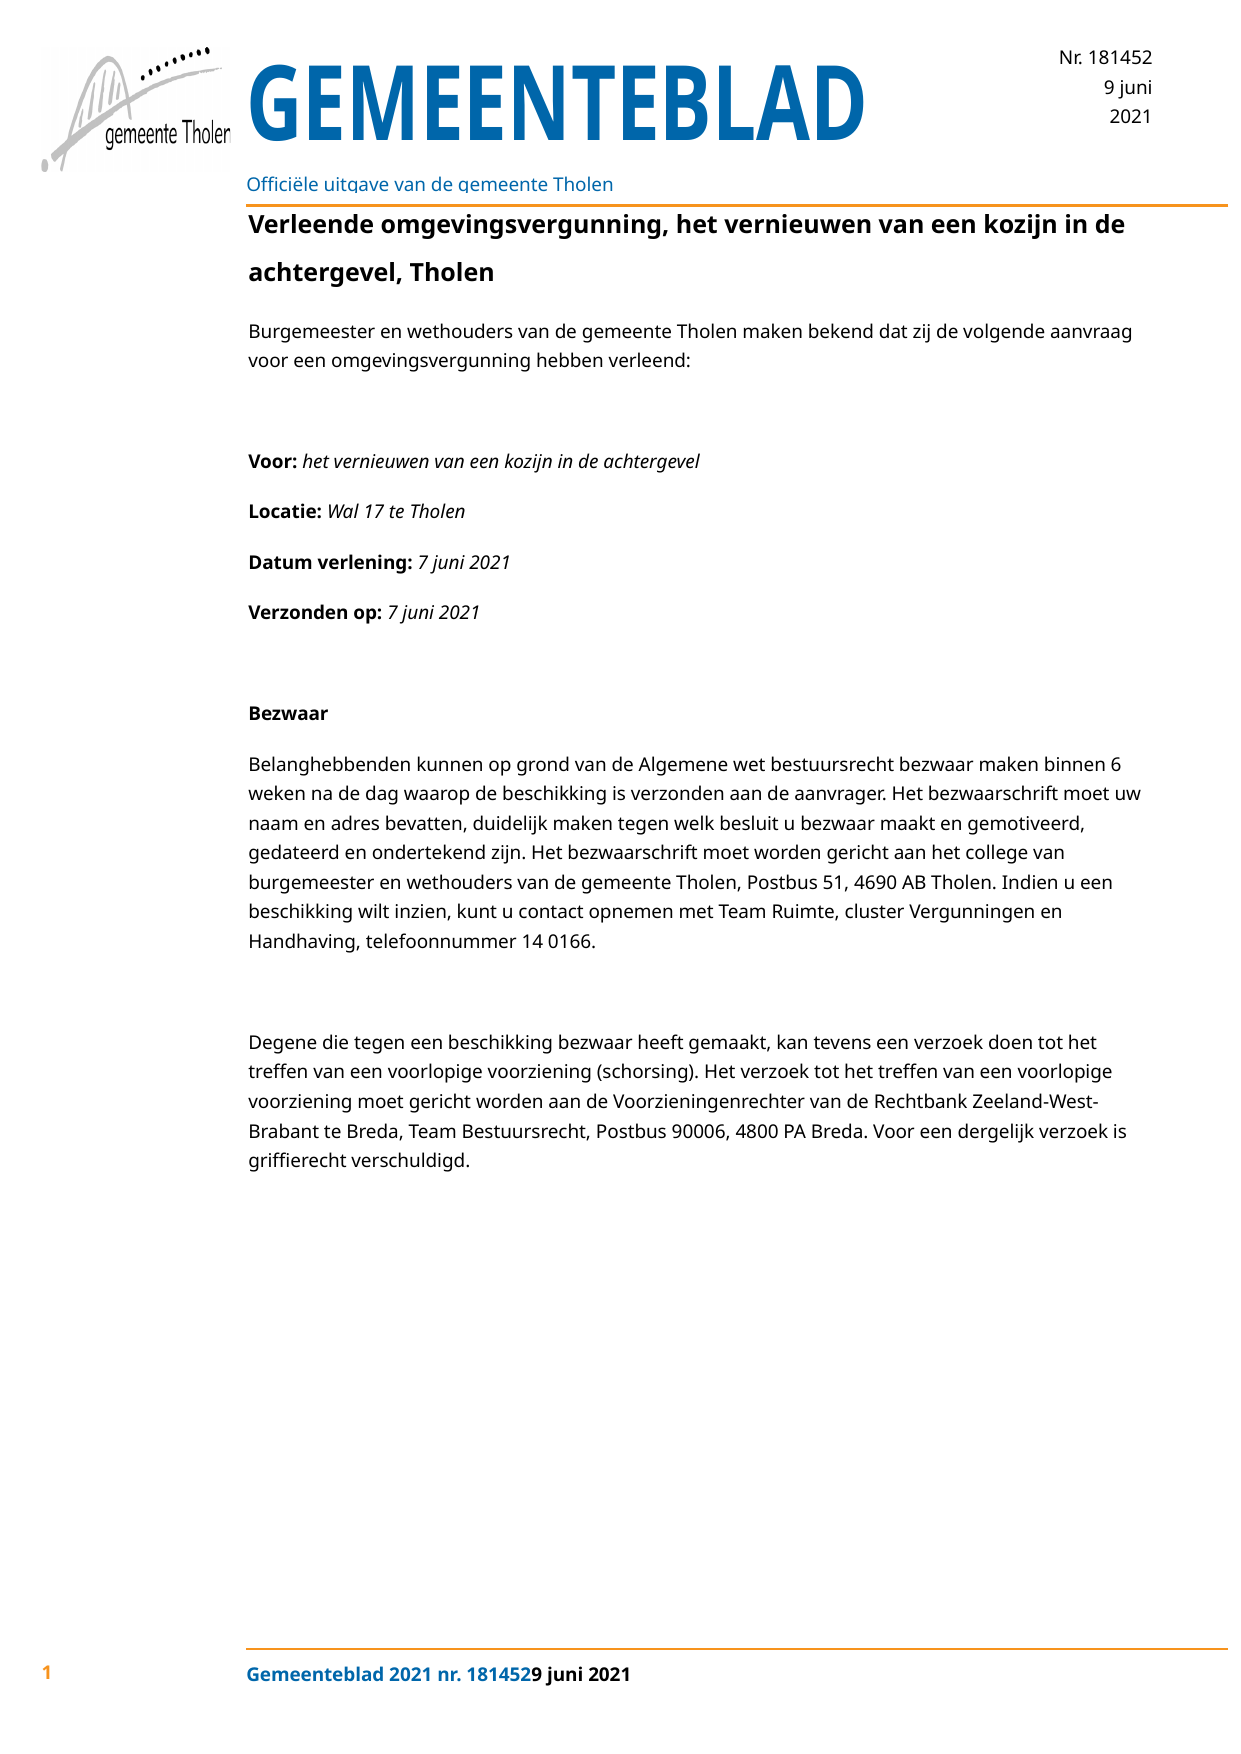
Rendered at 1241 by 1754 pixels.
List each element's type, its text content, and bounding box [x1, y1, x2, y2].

text Degene die tegen een beschikking bezwaar heeft gemaakt, kan tevens een verzoek doen tot het treffen van een voorlopige voorziening (schorsing). Het verzoek tot het treffen van een voorlopige voorziening moet gericht worden aan de Voorzieningenrechter van de Rechtbank Zeeland-West-Brabant te Breda, Team Bestuursrecht, Postbus 90006, 4800 PA Breda. Voor een dergelijk verzoek is griffierecht verschuldigd. [248, 1029, 1152, 1173]
text Verzonden op: 7 juni 2021 [248, 599, 1152, 625]
text Belanghebbenden kunnen op grond van de Algemene wet bestuursrecht bezwaar maken binnen 6 weken na de dag waarop de beschikking is verzonden aan de aanvrager. Het bezwaarschrift moet uw naam en adres bevatten, duidelijk maken tegen welk besluit u bezwaar maakt en gemotiveerd, gedateerd en ondertekend zijn. Het bezwaarschrift moet worden gericht aan het college van burgemeester en wethouders van de gemeente Tholen, Postbus 51, 4690 AB Tholen. Indien u een beschikking wilt inzien, kunt u contact opnemen met Team Ruimte, cluster Vergunningen en Handhaving, telefoonnummer 14 0166. [248, 751, 1152, 954]
text Bezwaar [248, 700, 1152, 726]
text Datum verlening: 7 juni 2021 [248, 549, 1152, 575]
picture [41, 47, 231, 172]
text Verleende omgevingsvergunning, het vernieuwen van een kozijn in de achtergevel, Tholen [248, 207, 1152, 288]
text Locatie: Wal 17 te Tholen [248, 499, 1152, 524]
text Voor: het vernieuwen van een kozijn in de achtergevel [248, 448, 1152, 474]
text Burgemeester en wethouders van de gemeente Tholen maken bekend dat zij de volgende aanvraag voor een omgevingsvergunning hebben verleend: [248, 318, 1152, 373]
